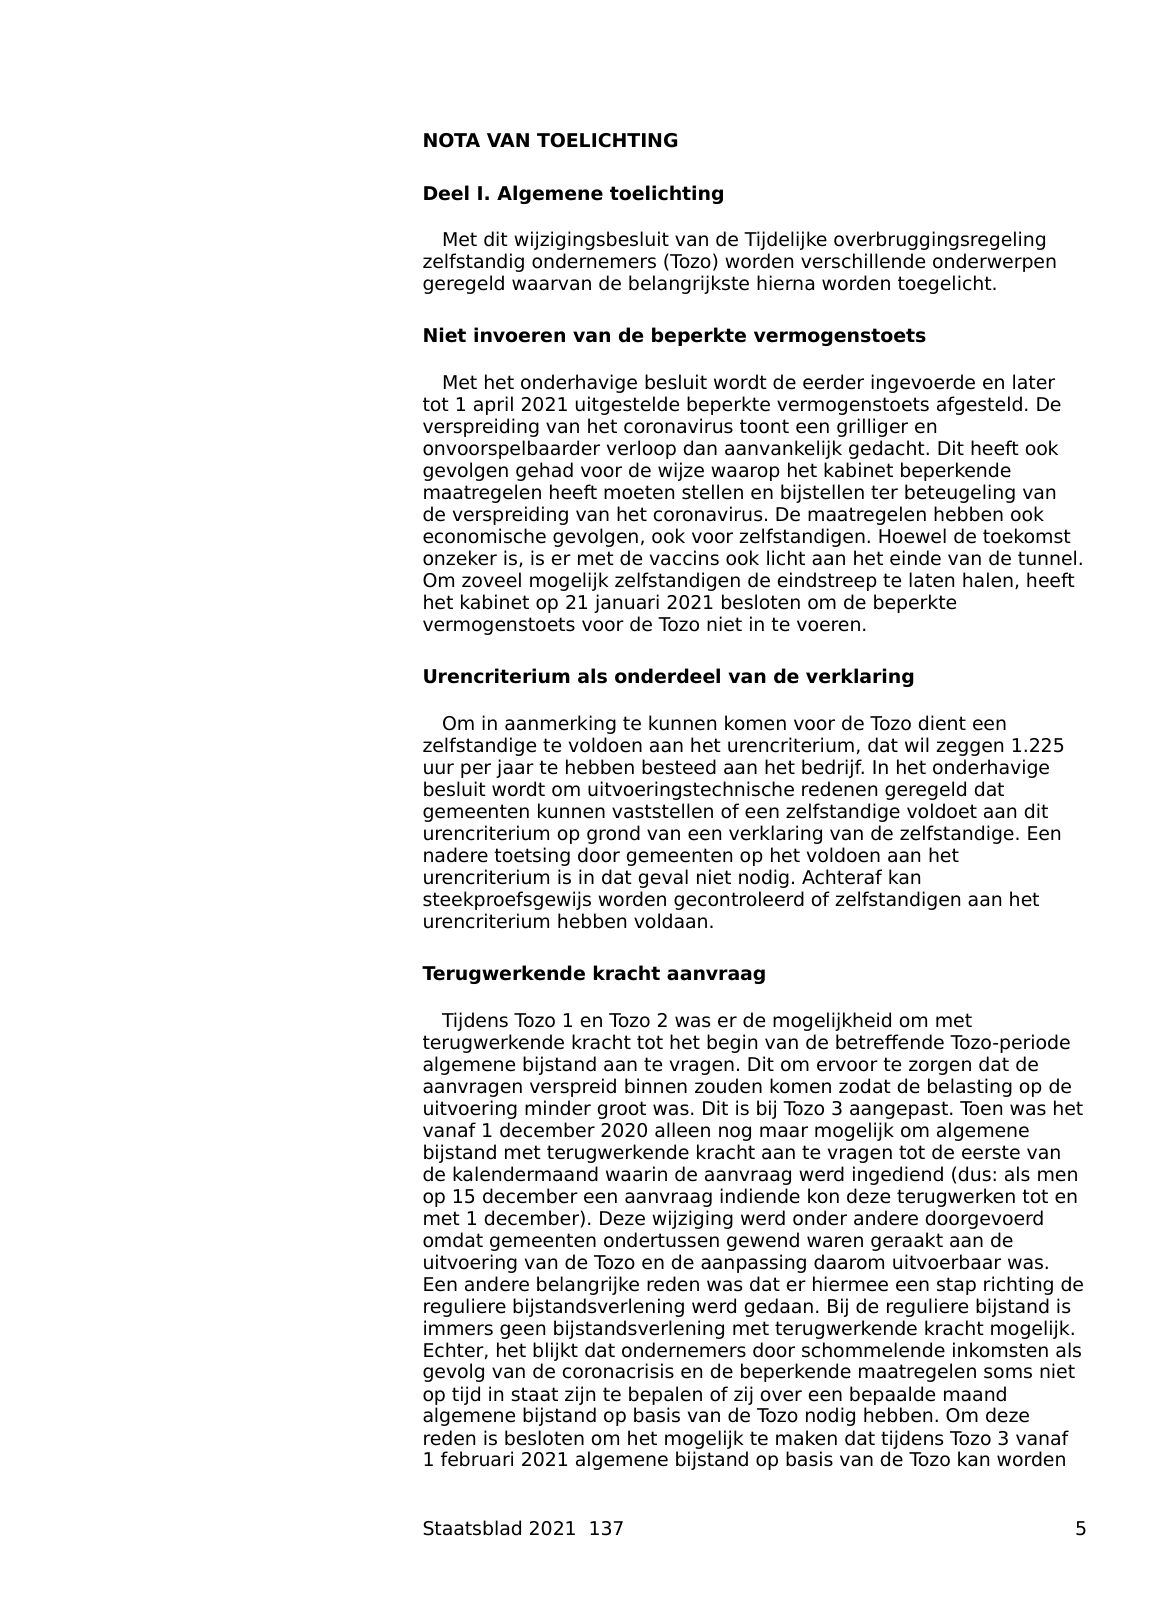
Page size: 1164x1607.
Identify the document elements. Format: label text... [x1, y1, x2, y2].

text Met dit wijzigingsbesluit van de Tijdelijke overbruggingsregeling zelfstandig ondernemers (Tozo) worden verschillende onderwerpen geregeld waarvan de belangrijkste hierna worden toegelicht. [422, 229, 1087, 295]
text Met het onderhavige besluit wordt de eerder ingevoerde en later tot 1 april 2021 uitgestelde beperkte vermogenstoets afgesteld. De verspreiding van het coronavirus toont een grilliger en onvoorspelbaarder verloop dan aanvankelijk gedacht. Dit heeft ook gevolgen gehad voor de wijze waarop het kabinet beperkende maatregelen heeft moeten stellen en bijstellen ter beteugeling van de verspreiding van het coronavirus. De maatregelen hebben ook economische gevolgen, ook voor zelfstandigen. Hoewel de toekomst onzeker is, is er met de vaccins ook licht aan het einde van de tunnel. Om zoveel mogelijk zelfstandigen de eindstreep te laten halen, heeft het kabinet op 21 januari 2021 besloten om de beperkte vermogenstoets voor de Tozo niet in te voeren. [422, 372, 1087, 636]
text Om in aanmerking te kunnen komen voor de Tozo dient een zelfstandige te voldoen aan het urencriterium, dat wil zeggen 1.225 uur per jaar te hebben besteed aan het bedrijf. In het onderhavige besluit wordt om uitvoeringstechnische redenen geregeld dat gemeenten kunnen vaststellen of een zelfstandige voldoet aan dit urencriterium op grond van een verklaring van de zelfstandige. Een nadere toetsing door gemeenten op het voldoen aan het urencriterium is in dat geval niet nodig. Achteraf kan steekproefsgewijs worden gecontroleerd of zelfstandigen aan het urencriterium hebben voldaan. [422, 713, 1087, 933]
text Tijdens Tozo 1 en Tozo 2 was er de mogelijkheid om met terugwerkende kracht tot het begin van de betreffende Tozo-periode algemene bijstand aan te vragen. Dit om ervoor te zorgen dat de aanvragen verspreid binnen zouden komen zodat de belasting op de uitvoering minder groot was. Dit is bij Tozo 3 aangepast. Toen was het vanaf 1 december 2020 alleen nog maar mogelijk om algemene bijstand met terugwerkende kracht aan te vragen tot de eerste van de kalendermaand waarin de aanvraag werd ingediend (dus: als men op 15 december een aanvraag indiende kon deze terugwerken tot en met 1 december). Deze wijziging werd onder andere doorgevoerd omdat gemeenten ondertussen gewend waren geraakt aan de uitvoering van de Tozo en de aanpassing daarom uitvoerbaar was. Een andere belangrijke reden was dat er hiermee een stap richting de reguliere bijstandsverlening werd gedaan. Bij de reguliere bijstand is immers geen bijstandsverlening met terugwerkende kracht mogelijk. Echter, het blijkt dat ondernemers door schommelende inkomsten als gevolg van de coronacrisis en de beperkende maatregelen soms niet op tijd in staat zijn te bepalen of zij over een bepaalde maand algemene bijstand op basis van de Tozo nodig hebben. Om deze reden is besloten om het mogelijk te maken dat tijdens Tozo 3 vanaf 1 februari 2021 algemene bijstand op basis van de Tozo kan worden [422, 1010, 1087, 1471]
subtitle NOTA VAN TOELICHTING [422, 130, 1087, 152]
subtitle Deel I. Algemene toelichting [422, 182, 1087, 204]
subtitle Niet invoeren van de beperkte vermogenstoets [422, 325, 1087, 347]
subtitle Urencriterium als onderdeel van de verklaring [422, 666, 1087, 688]
subtitle Terugwerkende kracht aanvraag [422, 963, 1087, 985]
